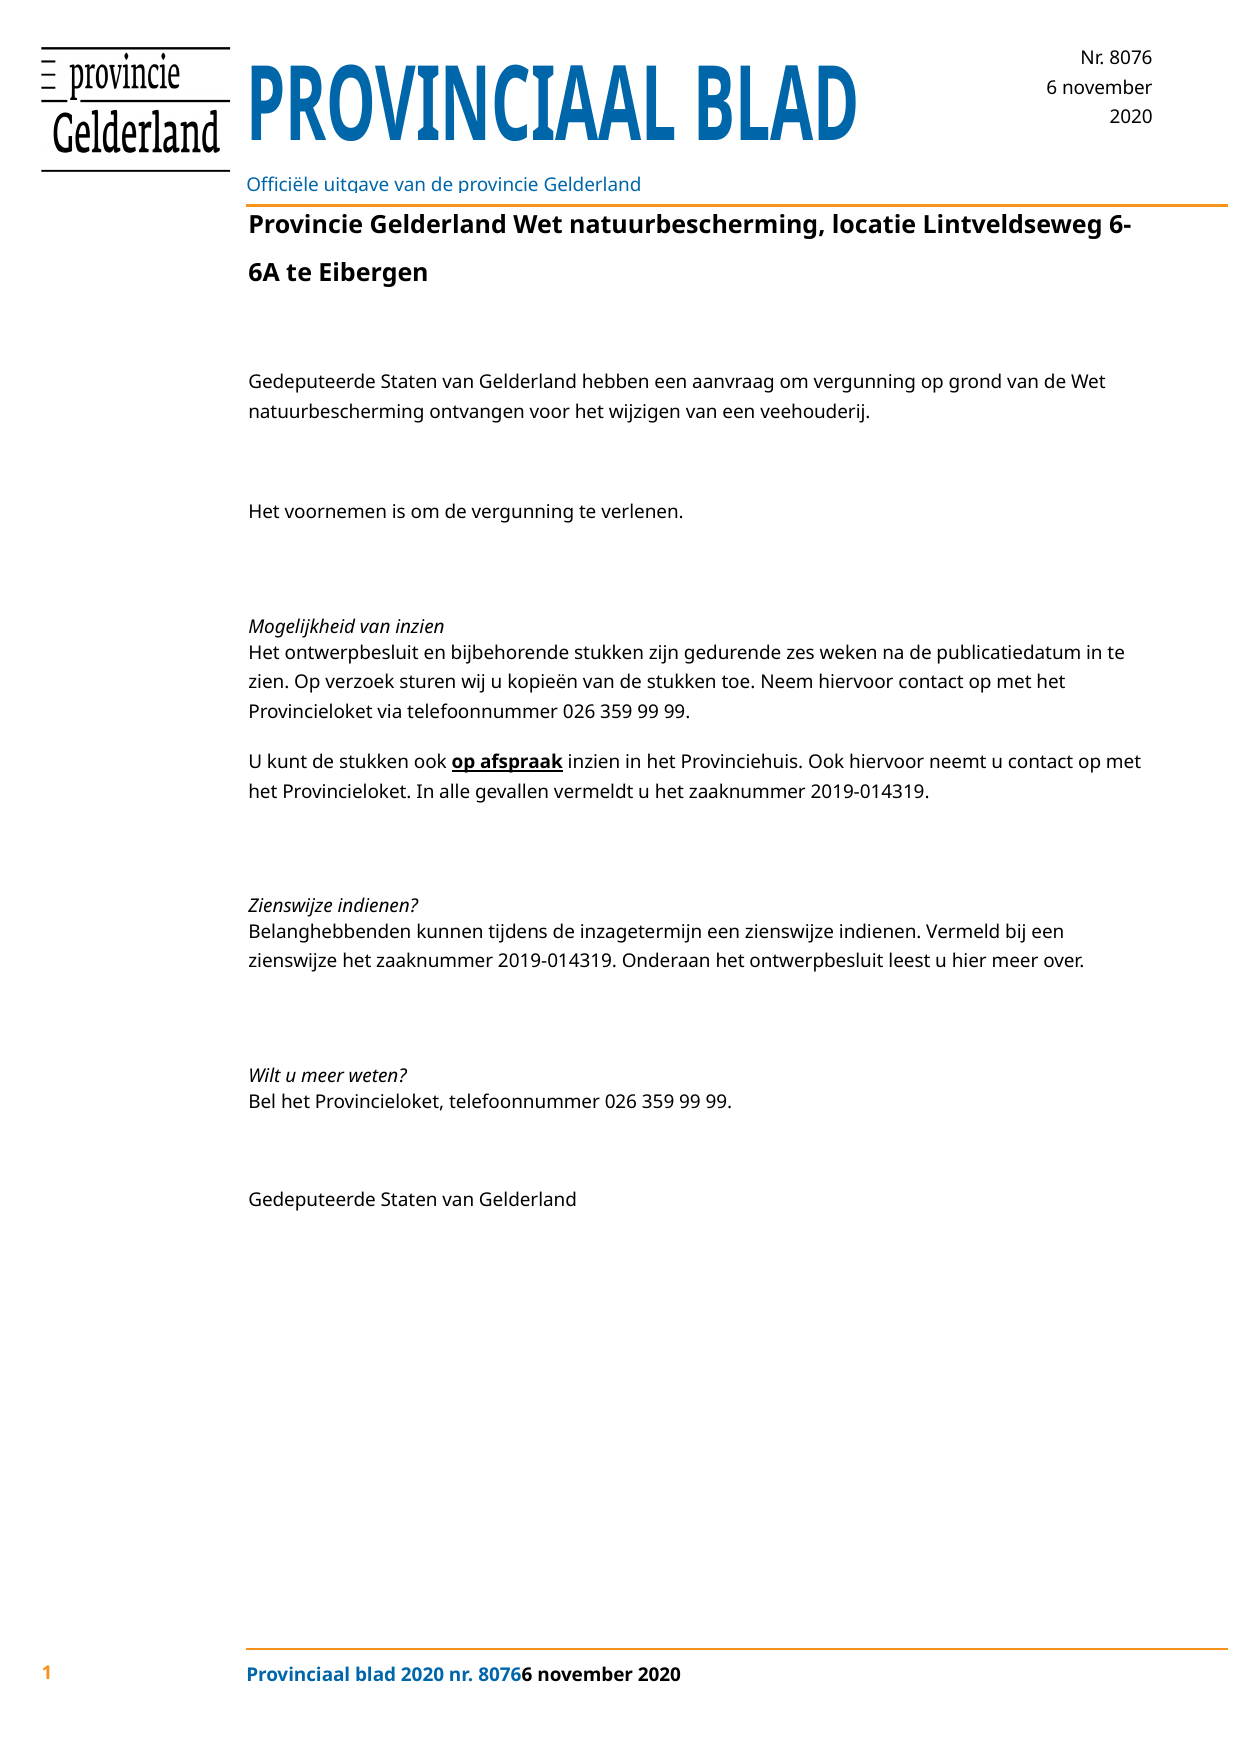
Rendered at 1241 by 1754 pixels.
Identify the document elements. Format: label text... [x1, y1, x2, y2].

text Belanghebbenden kunnen tijdens de inzagetermijn een zienswijze indienen. Vermeld bij een zienswijze het zaaknummer 2019-014319. Onderaan het ontwerpbesluit leest u hier meer over. [248, 918, 1152, 973]
text Gedeputeerde Staten van Gelderland hebben een aanvraag om vergunning op grond van de Wet natuurbescherming ontvangen voor het wijzigen van een veehouderij. [248, 368, 1152, 424]
text Provincie Gelderland Wet natuurbescherming, locatie Lintveldseweg 6-6A te Eibergen [248, 207, 1152, 288]
text Bel het Provincieloket, telefoonnummer 026 359 99 99. [248, 1088, 1152, 1113]
text Mogelijkheid van inzien [248, 613, 1152, 639]
text Zienswijze indienen? [248, 892, 1152, 918]
text Het voornemen is om de vergunning te verlenen. [248, 499, 1152, 524]
text Wilt u meer weten? [248, 1062, 1152, 1088]
text U kunt de stukken ook op afspraak inzien in het Provinciehuis. Ook hiervoor neemt u contact op met het Provincieloket. In alle gevallen vermeldt u het zaaknummer 2019-014319. [248, 748, 1152, 804]
picture [41, 47, 231, 172]
text Gedeputeerde Staten van Gelderland [248, 1186, 1152, 1212]
text Het ontwerpbesluit en bijbehorende stukken zijn gedurende zes weken na de publicatiedatum in te zien. Op verzoek sturen wij u kopieën van de stukken toe. Neem hiervoor contact op met het Provincieloket via telefoonnummer 026 359 99 99. [248, 639, 1152, 724]
